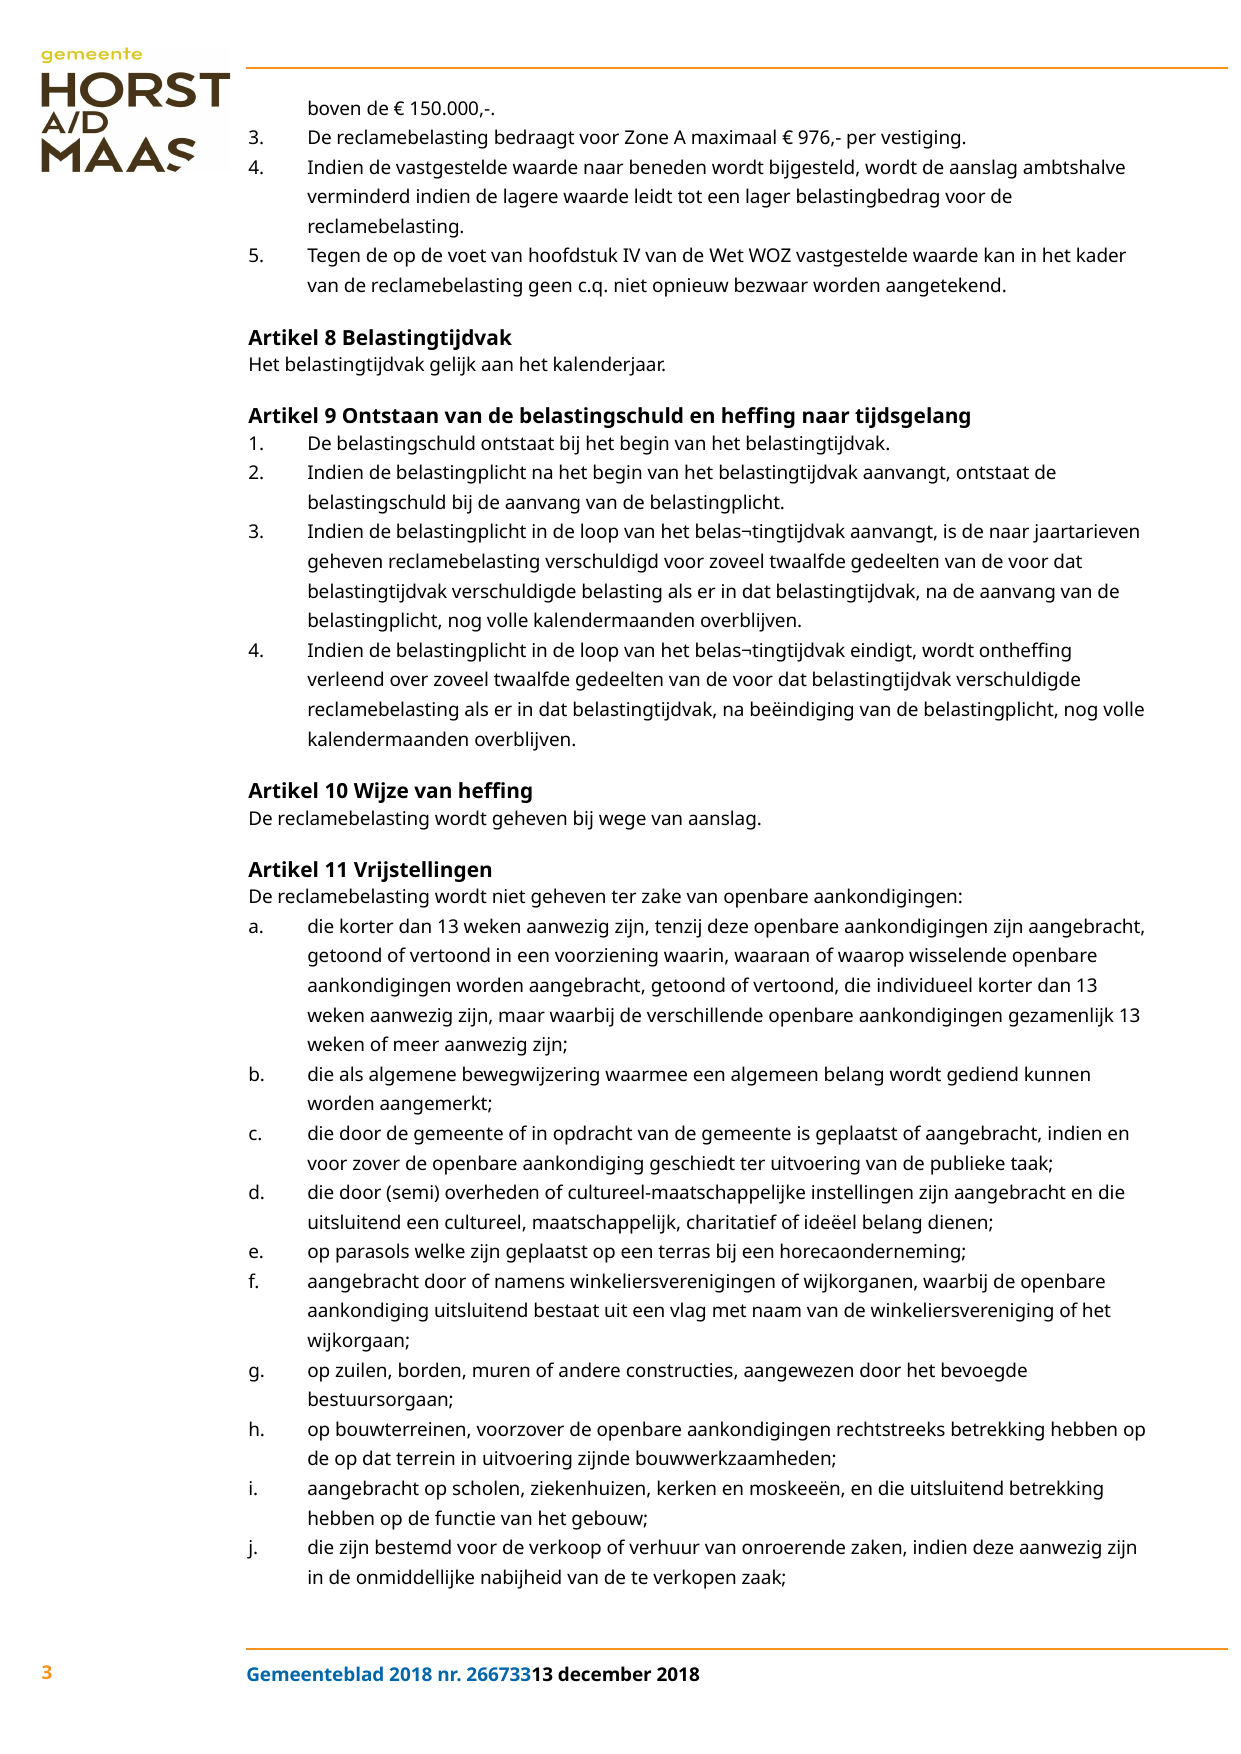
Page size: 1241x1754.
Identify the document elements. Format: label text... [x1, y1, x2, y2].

list op parasols welke zijn geplaatst op een terras bij een horecaonderneming; [248, 1238, 1152, 1264]
list op bouwterreinen, voorzover de openbare aankondigingen rechtstreeks betrekking hebben op de op dat terrein in uitvoering zijnde bouwwerkzaamheden; [248, 1416, 1152, 1471]
list Tegen de op de voet van hoofdstuk IV van de Wet WOZ vastgestelde waarde kan in het kader van de reclamebelasting geen c.q. niet opnieuw bezwaar worden aangetekend. [248, 243, 1152, 298]
text Artikel 8 Belastingtijdvak [248, 323, 1152, 351]
list op zuilen, borden, muren of andere constructies, aangewezen door het bevoegde bestuursorgaan; [248, 1357, 1152, 1412]
list die korter dan 13 weken aanwezig zijn, tenzij deze openbare aankondigingen zijn aangebracht, getoond of vertoond in een voorziening waarin, waaraan of waarop wisselende openbare aankondigingen worden aangebracht, getoond of vertoond, die individueel korter dan 13 weken aanwezig zijn, maar waarbij de verschillende openbare aankondigingen gezamenlijk 13 weken of meer aanwezig zijn; [248, 913, 1152, 1057]
list Indien de belastingplicht in de loop van het belas¬tingtijdvak eindigt, wordt ontheffing verleend over zoveel twaalfde gedeelten van de voor dat belastingtijdvak verschuldigde reclamebelasting als er in dat belastingtijdvak, na beëindiging van de belastingplicht, nog volle kalendermaanden overblijven. [248, 637, 1152, 752]
picture [41, 47, 231, 172]
list De belastingschuld ontstaat bij het begin van het belastingtijdvak. [248, 430, 1152, 456]
text Artikel 10 Wijze van heffing [248, 776, 1152, 805]
text De reclamebelasting wordt niet geheven ter zake van openbare aankondigingen: [248, 883, 1152, 909]
list die door (semi) overheden of cultureel-maatschappelijke instellingen zijn aangebracht en die uitsluitend een cultureel, maatschappelijk, charitatief of ideëel belang dienen; [248, 1179, 1152, 1235]
list die als algemene bewegwijzering waarmee een algemeen belang wordt gediend kunnen worden aangemerkt; [248, 1061, 1152, 1116]
list De reclamebelasting bedraagt voor Zone A maximaal € 976,- per vestiging. [248, 124, 1152, 150]
list die zijn bestemd voor de verkoop of verhuur van onroerende zaken, indien deze aanwezig zijn in de onmiddellijke nabijheid van de te verkopen zaak; [248, 1534, 1152, 1590]
list die door de gemeente of in opdracht van de gemeente is geplaatst of aangebracht, indien en voor zover de openbare aankondiging geschiedt ter uitvoering van de publieke taak; [248, 1120, 1152, 1176]
text Het belastingtijdvak gelijk aan het kalenderjaar. [248, 351, 1152, 377]
list Indien de vastgestelde waarde naar beneden wordt bijgesteld, wordt de aanslag ambtshalve verminderd indien de lagere waarde leidt tot een lager belastingbedrag voor de reclamebelasting. [248, 154, 1152, 239]
list Indien de belastingplicht na het begin van het belastingtijdvak aanvangt, ontstaat de belastingschuld bij de aanvang van de belastingplicht. [248, 459, 1152, 515]
text Artikel 11 Vrijstellingen [248, 855, 1152, 883]
list aangebracht door of namens winkeliersverenigingen of wijkorganen, waarbij de openbare aankondiging uitsluitend bestaat uit een vlag met naam van de winkeliersvereniging of het wijkorgaan; [248, 1268, 1152, 1353]
text De reclamebelasting wordt geheven bij wege van aanslag. [248, 805, 1152, 830]
list Indien de belastingplicht in de loop van het belas¬tingtijdvak aanvangt, is de naar jaartarieven geheven reclamebelasting verschuldigd voor zoveel twaalfde gedeelten van de voor dat belastingtijdvak verschuldigde belasting als er in dat belastingtijdvak, na de aanvang van de belastingplicht, nog volle kalendermaanden overblijven. [248, 519, 1152, 633]
list aangebracht op scholen, ziekenhuizen, kerken en moskeeën, en die uitsluitend betrekking hebben op de functie van het gebouw; [248, 1475, 1152, 1531]
list boven de € 150.000,-. [248, 95, 1152, 121]
text Artikel 9 Ontstaan van de belastingschuld en heffing naar tijdsgelang [248, 402, 1152, 430]
